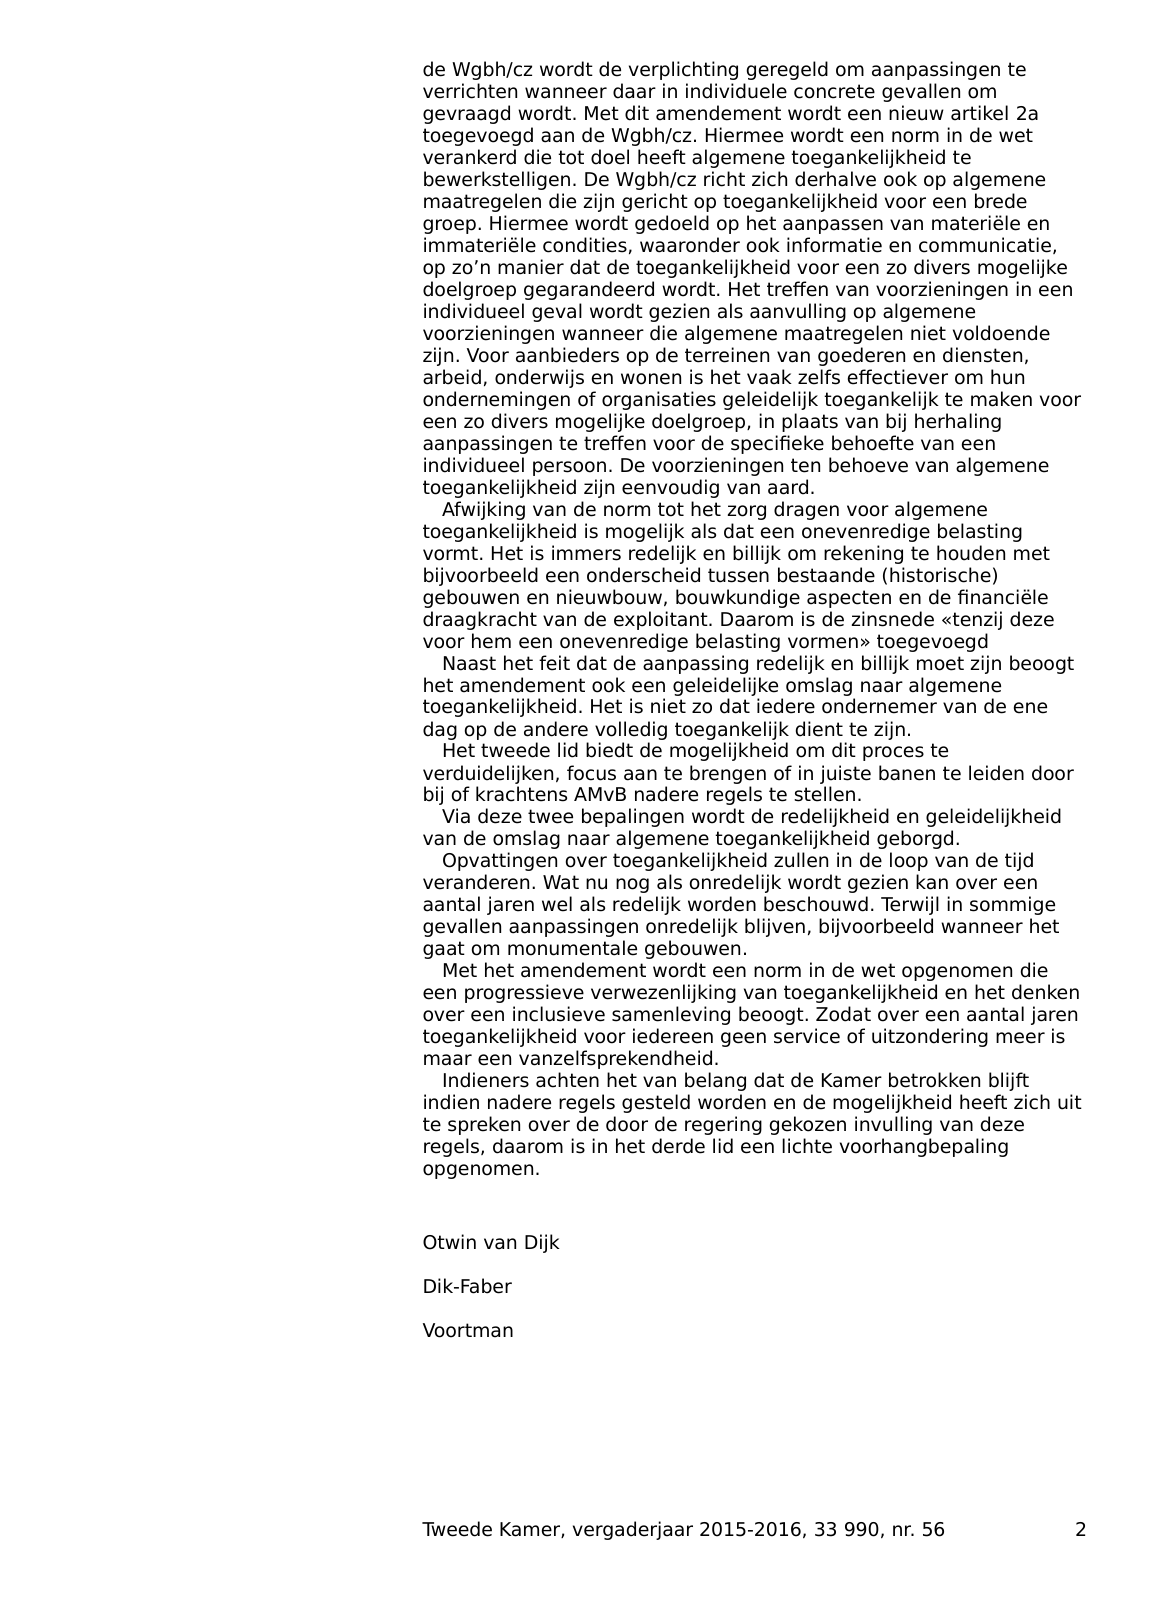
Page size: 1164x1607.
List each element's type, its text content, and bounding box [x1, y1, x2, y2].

text Opvattingen over toegankelijkheid zullen in de loop van de tijd veranderen. Wat nu nog als onredelijk wordt gezien kan over een aantal jaren wel als redelijk worden beschouwd. Terwijl in sommige gevallen aanpassingen onredelijk blijven, bijvoorbeeld wanneer het gaat om monumentale gebouwen. [422, 850, 1087, 960]
text Indieners achten het van belang dat de Kamer betrokken blijft indien nadere regels gesteld worden en de mogelijkheid heeft zich uit te spreken over de door de regering gekozen invulling van deze regels, daarom is in het derde lid een lichte voorhangbepaling opgenomen. [422, 1070, 1087, 1180]
text Otwin van Dijk Dik-Faber Voortman [422, 1210, 1087, 1342]
text Het tweede lid biedt de mogelijkheid om dit proces te verduidelijken, focus aan te brengen of in juiste banen te leiden door bij of krachtens AMvB nadere regels te stellen. [422, 740, 1087, 806]
text Naast het feit dat de aanpassing redelijk en billijk moet zijn beoogt het amendement ook een geleidelijke omslag naar algemene toegankelijkheid. Het is niet zo dat iedere ondernemer van de ene dag op de andere volledig toegankelijk dient te zijn. [422, 652, 1087, 740]
text de Wgbh/cz wordt de verplichting geregeld om aanpassingen te verrichten wanneer daar in individuele concrete gevallen om gevraagd wordt. Met dit amendement wordt een nieuw artikel 2a toegevoegd aan de Wgbh/cz. Hiermee wordt een norm in de wet verankerd die tot doel heeft algemene toegankelijkheid te bewerkstelligen. De Wgbh/cz richt zich derhalve ook op algemene maatregelen die zijn gericht op toegankelijkheid voor een brede groep. Hiermee wordt gedoeld op het aanpassen van materiële en immateriële condities, waaronder ook informatie en communicatie, op zo’n manier dat de toegankelijkheid voor een zo divers mogelijke doelgroep gegarandeerd wordt. Het treffen van voorzieningen in een individueel geval wordt gezien als aanvulling op algemene voorzieningen wanneer die algemene maatregelen niet voldoende zijn. Voor aanbieders op de terreinen van goederen en diensten, arbeid, onderwijs en wonen is het vaak zelfs effectiever om hun ondernemingen of organisaties geleidelijk toegankelijk te maken voor een zo divers mogelijke doelgroep, in plaats van bij herhaling aanpassingen te treffen voor de specifieke behoefte van een individueel persoon. De voorzieningen ten behoeve van algemene toegankelijkheid zijn eenvoudig van aard. [422, 59, 1087, 499]
text Afwijking van de norm tot het zorg dragen voor algemene toegankelijkheid is mogelijk als dat een onevenredige belasting vormt. Het is immers redelijk en billijk om rekening te houden met bijvoorbeeld een onderscheid tussen bestaande (historische) gebouwen en nieuwbouw, bouwkundige aspecten en de financiële draagkracht van de exploitant. Daarom is de zinsnede «tenzij deze voor hem een onevenredige belasting vormen» toegevoegd [422, 499, 1087, 652]
text Via deze twee bepalingen wordt de redelijkheid en geleidelijkheid van de omslag naar algemene toegankelijkheid geborgd. [422, 806, 1087, 850]
text Met het amendement wordt een norm in de wet opgenomen die een progressieve verwezenlijking van toegankelijkheid en het denken over een inclusieve samenleving beoogt. Zodat over een aantal jaren toegankelijkheid voor iedereen geen service of uitzondering meer is maar een vanzelfsprekendheid. [422, 960, 1087, 1070]
